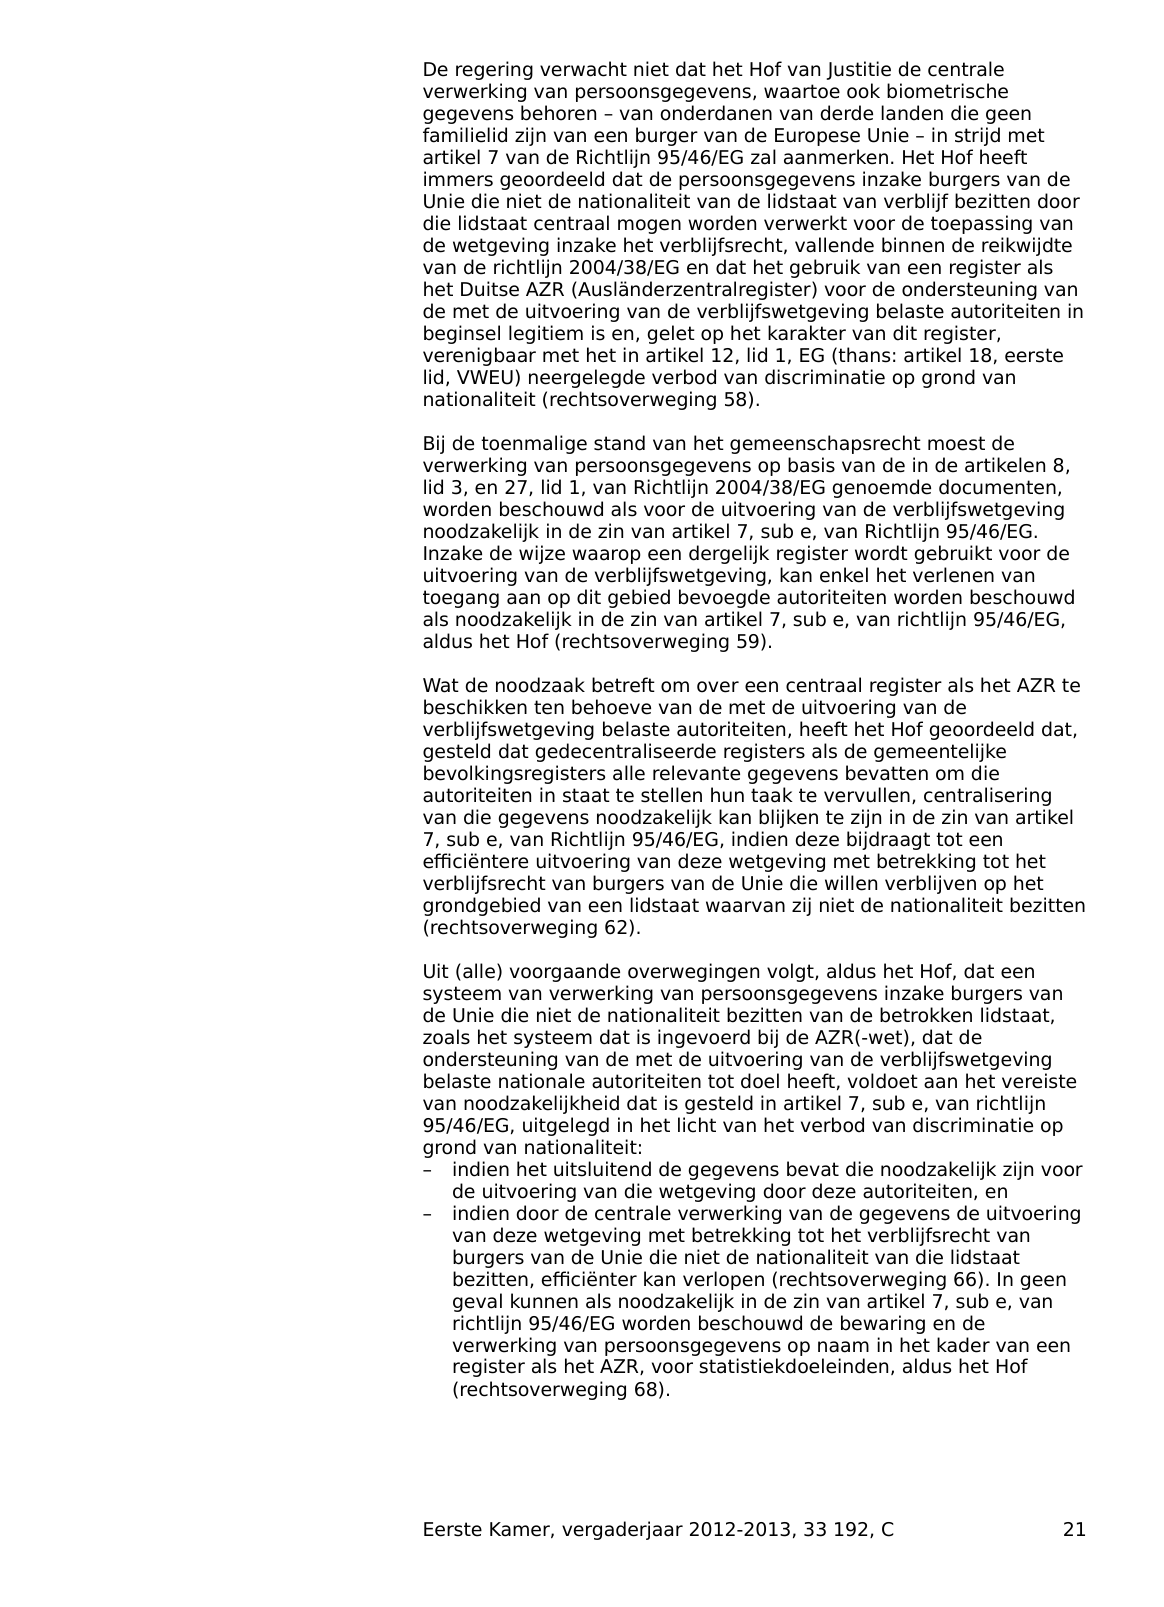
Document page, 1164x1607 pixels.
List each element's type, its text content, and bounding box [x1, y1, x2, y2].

text Uit (alle) voorgaande overwegingen volgt, aldus het Hof, dat een systeem van verwerking van persoonsgegevens inzake burgers van de Unie die niet de nationaliteit bezitten van de betrokken lidstaat, zoals het systeem dat is ingevoerd bij de AZR(-wet), dat de ondersteuning van de met de uitvoering van de verblijfswetgeving belaste nationale autoriteiten tot doel heeft, voldoet aan het vereiste van noodzakelijkheid dat is gesteld in artikel 7, sub e, van richtlijn 95/46/EG, uitgelegd in het licht van het verbod van discriminatie op grond van nationaliteit: [422, 961, 1087, 1159]
text – indien het uitsluitend de gegevens bevat die noodzakelijk zijn voor de uitvoering van die wetgeving door deze autoriteiten, en [422, 1159, 1087, 1203]
text Wat de noodzaak betreft om over een centraal register als het AZR te beschikken ten behoeve van de met de uitvoering van de verblijfswetgeving belaste autoriteiten, heeft het Hof geoordeeld dat, gesteld dat gedecentraliseerde registers als de gemeentelijke bevolkingsregisters alle relevante gegevens bevatten om die autoriteiten in staat te stellen hun taak te vervullen, centralisering van die gegevens noodzakelijk kan blijken te zijn in de zin van artikel 7, sub e, van Richtlijn 95/46/EG, indien deze bijdraagt tot een efficiëntere uitvoering van deze wetgeving met betrekking tot het verblijfsrecht van burgers van de Unie die willen verblijven op het grondgebied van een lidstaat waarvan zij niet de nationaliteit bezitten (rechtsoverweging 62). [422, 675, 1087, 939]
text De regering verwacht niet dat het Hof van Justitie de centrale verwerking van persoonsgegevens, waartoe ook biometrische gegevens behoren – van onderdanen van derde landen die geen familielid zijn van een burger van de Europese Unie – in strijd met artikel 7 van de Richtlijn 95/46/EG zal aanmerken. Het Hof heeft immers geoordeeld dat de persoonsgegevens inzake burgers van de Unie die niet de nationaliteit van de lidstaat van verblijf bezitten door die lidstaat centraal mogen worden verwerkt voor de toepassing van de wetgeving inzake het verblijfsrecht, vallende binnen de reikwijdte van de richtlijn 2004/38/EG en dat het gebruik van een register als het Duitse AZR (Ausländerzentralregister) voor de ondersteuning van de met de uitvoering van de verblijfswetgeving belaste autoriteiten in beginsel legitiem is en, gelet op het karakter van dit register, verenigbaar met het in artikel 12, lid 1, EG (thans: artikel 18, eerste lid, VWEU) neergelegde verbod van discriminatie op grond van nationaliteit (rechtsoverweging 58). [422, 59, 1087, 411]
text Bij de toenmalige stand van het gemeenschapsrecht moest de verwerking van persoonsgegevens op basis van de in de artikelen 8, lid 3, en 27, lid 1, van Richtlijn 2004/38/EG genoemde documenten, worden beschouwd als voor de uitvoering van de verblijfswetgeving noodzakelijk in de zin van artikel 7, sub e, van Richtlijn 95/46/EG. Inzake de wijze waarop een dergelijk register wordt gebruikt voor de uitvoering van de verblijfswetgeving, kan enkel het verlenen van toegang aan op dit gebied bevoegde autoriteiten worden beschouwd als noodzakelijk in de zin van artikel 7, sub e, van richtlijn 95/46/EG, aldus het Hof (rechtsoverweging 59). [422, 433, 1087, 653]
text – indien door de centrale verwerking van de gegevens de uitvoering van deze wetgeving met betrekking tot het verblijfsrecht van burgers van de Unie die niet de nationaliteit van die lidstaat bezitten, efficiënter kan verlopen (rechtsoverweging 66). In geen geval kunnen als noodzakelijk in de zin van artikel 7, sub e, van richtlijn 95/46/EG worden beschouwd de bewaring en de verwerking van persoonsgegevens op naam in het kader van een register als het AZR, voor statistiekdoeleinden, aldus het Hof (rechtsoverweging 68). [422, 1203, 1087, 1400]
